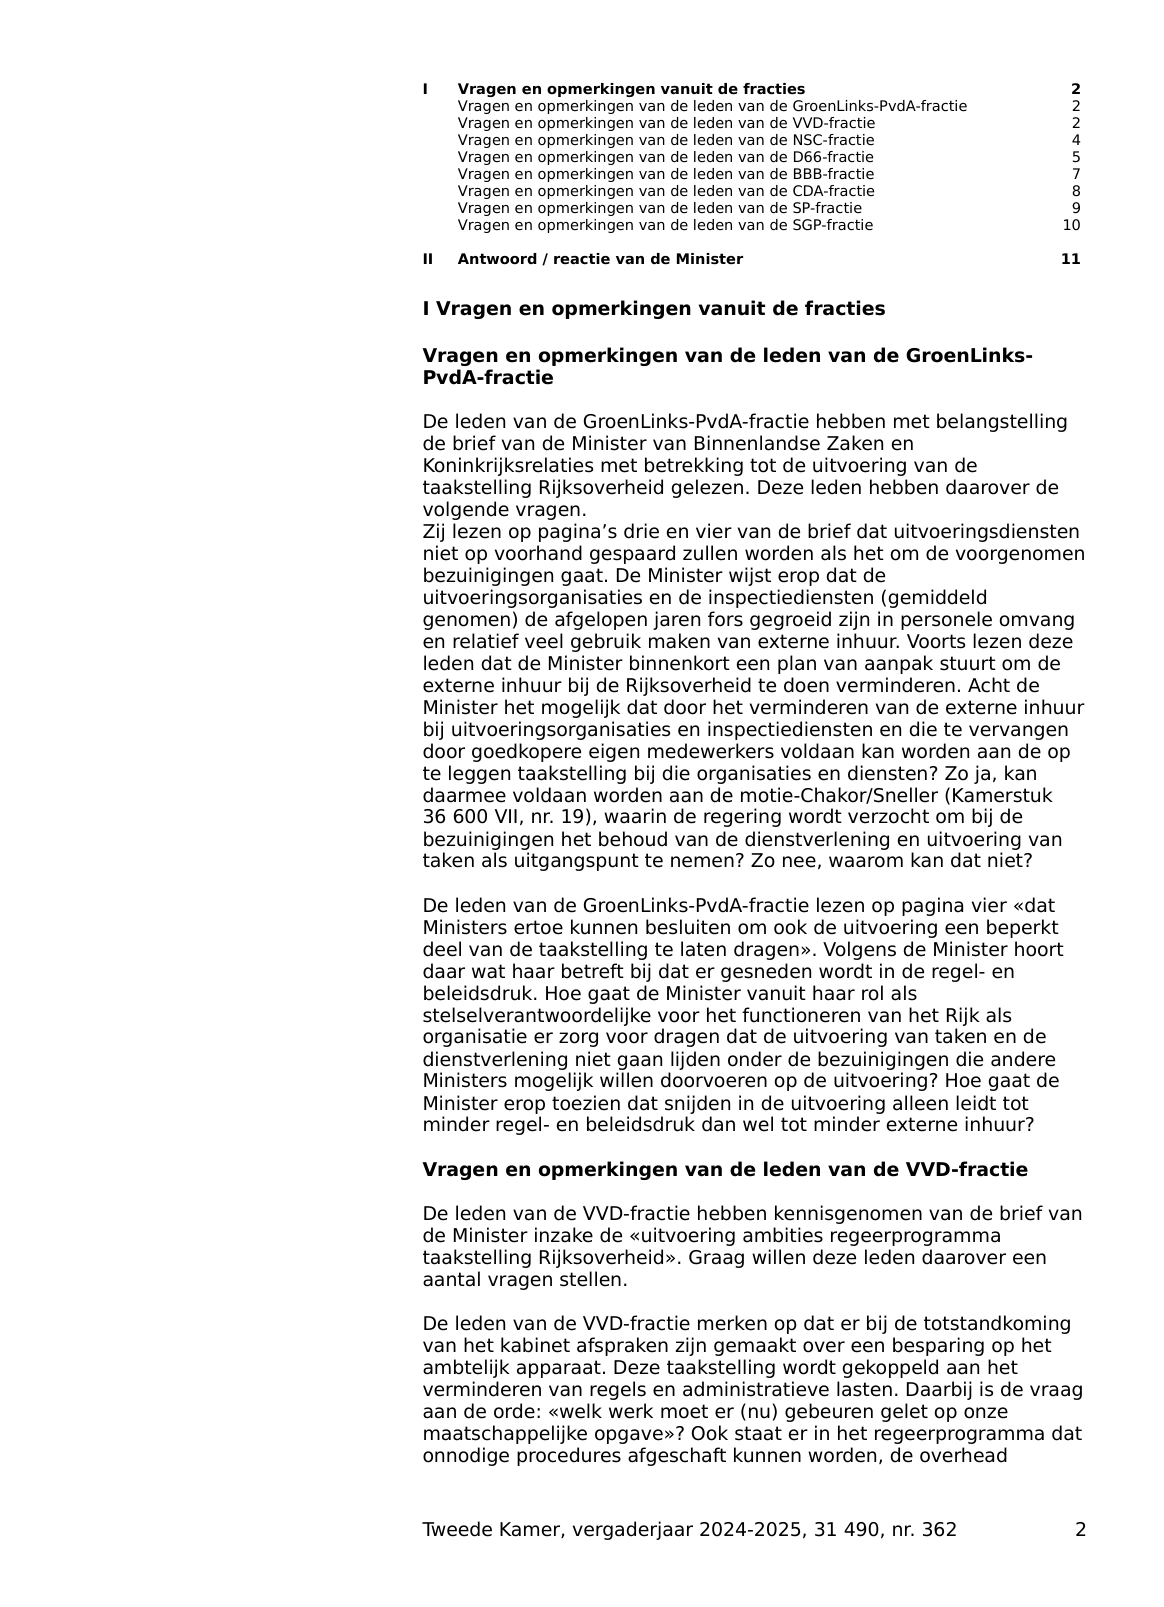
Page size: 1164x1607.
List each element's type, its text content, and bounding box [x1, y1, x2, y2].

table_cell 8 [1013, 183, 1087, 200]
table_cell Vragen en opmerkingen van de leden van de BBB-fractie [452, 166, 1013, 183]
table_cell Vragen en opmerkingen van de leden van de SP-fractie [452, 200, 1013, 217]
table_cell [422, 234, 452, 251]
text De leden van de VVD-fractie merken op dat er bij de totstandkoming van het kabinet afspraken zijn gemaakt over een besparing op het ambtelijk apparaat. Deze taakstelling wordt gekoppeld aan het verminderen van regels en administratieve lasten. Daarbij is de vraag aan de orde: «welk werk moet er (nu) gebeuren gelet op onze maatschappelijke opgave»? Ook staat er in het regeerprogramma dat onnodige procedures afgeschaft kunnen worden, de overhead [422, 1313, 1087, 1467]
table_cell Vragen en opmerkingen van de leden van de NSC-fractie [452, 132, 1013, 149]
table_cell II [422, 251, 452, 268]
text De leden van de GroenLinks-PvdA-fractie hebben met belangstelling de brief van de Minister van Binnenlandse Zaken en Koninkrijksrelaties met betrekking tot de uitvoering van de taakstelling Rijksoverheid gelezen. Deze leden hebben daarover de volgende vragen. [422, 411, 1087, 521]
table_cell Vragen en opmerkingen van de leden van de D66-fractie [452, 149, 1013, 166]
table_cell 7 [1013, 166, 1087, 183]
table_cell Vragen en opmerkingen van de leden van de GroenLinks-PvdA-fractie [452, 98, 1013, 115]
table_cell [422, 115, 452, 132]
table_cell [422, 98, 452, 115]
table_cell Vragen en opmerkingen van de leden van de VVD-fractie [452, 115, 1013, 132]
table_cell 2 [1013, 98, 1087, 115]
table_cell [422, 200, 452, 217]
table_cell [422, 149, 452, 166]
table_cell [422, 217, 452, 234]
table_header 2 [1013, 81, 1087, 98]
subtitle I Vragen en opmerkingen vanuit de fracties [422, 298, 1087, 320]
table_cell Vragen en opmerkingen van de leden van de SGP-fractie [452, 217, 1013, 234]
table_cell Antwoord / reactie van de Minister [452, 251, 1013, 268]
table_cell 10 [1013, 217, 1087, 234]
table_cell 9 [1013, 200, 1087, 217]
subtitle Vragen en opmerkingen van de leden van de GroenLinks-PvdA-fractie [422, 345, 1087, 389]
table_cell Vragen en opmerkingen van de leden van de CDA-fractie [452, 183, 1013, 200]
table_cell [1013, 234, 1087, 251]
table_cell 11 [1013, 251, 1087, 268]
table_cell [422, 132, 452, 149]
table_cell [422, 166, 452, 183]
table_cell 4 [1013, 132, 1087, 149]
text De leden van de GroenLinks-PvdA-fractie lezen op pagina vier «dat Ministers ertoe kunnen besluiten om ook de uitvoering een beperkt deel van de taakstelling te laten dragen». Volgens de Minister hoort daar wat haar betreft bij dat er gesneden wordt in de regel- en beleidsdruk. Hoe gaat de Minister vanuit haar rol als stelselverantwoordelijke voor het functioneren van het Rijk als organisatie er zorg voor dragen dat de uitvoering van taken en de dienstverlening niet gaan lijden onder de bezuinigingen die andere Ministers mogelijk willen doorvoeren op de uitvoering? Hoe gaat de Minister erop toezien dat snijden in de uitvoering alleen leidt tot minder regel- en beleidsdruk dan wel tot minder externe inhuur? [422, 894, 1087, 1136]
text De leden van de VVD-fractie hebben kennisgenomen van de brief van de Minister inzake de «uitvoering ambities regeerprogramma taakstelling Rijksoverheid». Graag willen deze leden daarover een aantal vragen stellen. [422, 1203, 1087, 1291]
table_cell 5 [1013, 149, 1087, 166]
table_header Vragen en opmerkingen vanuit de fracties [452, 81, 1013, 98]
table_cell [452, 234, 1013, 251]
table_cell 2 [1013, 115, 1087, 132]
table_cell [422, 183, 452, 200]
subtitle Vragen en opmerkingen van de leden van de VVD-fractie [422, 1158, 1087, 1181]
text Zij lezen op pagina’s drie en vier van de brief dat uitvoeringsdiensten niet op voorhand gespaard zullen worden als het om de voorgenomen bezuinigingen gaat. De Minister wijst erop dat de uitvoeringsorganisaties en de inspectiediensten (gemiddeld genomen) de afgelopen jaren fors gegroeid zijn in personele omvang en relatief veel gebruik maken van externe inhuur. Voorts lezen deze leden dat de Minister binnenkort een plan van aanpak stuurt om de externe inhuur bij de Rijksoverheid te doen verminderen. Acht de Minister het mogelijk dat door het verminderen van de externe inhuur bij uitvoeringsorganisaties en inspectiediensten en die te vervangen door goedkopere eigen medewerkers voldaan kan worden aan de op te leggen taakstelling bij die organisaties en diensten? Zo ja, kan daarmee voldaan worden aan de motie-Chakor/Sneller (Kamerstuk 36 600 VII, nr. 19), waarin de regering wordt verzocht om bij de bezuinigingen het behoud van de dienstverlening en uitvoering van taken als uitgangspunt te nemen? Zo nee, waarom kan dat niet? [422, 521, 1087, 872]
table_header I [422, 81, 452, 98]
